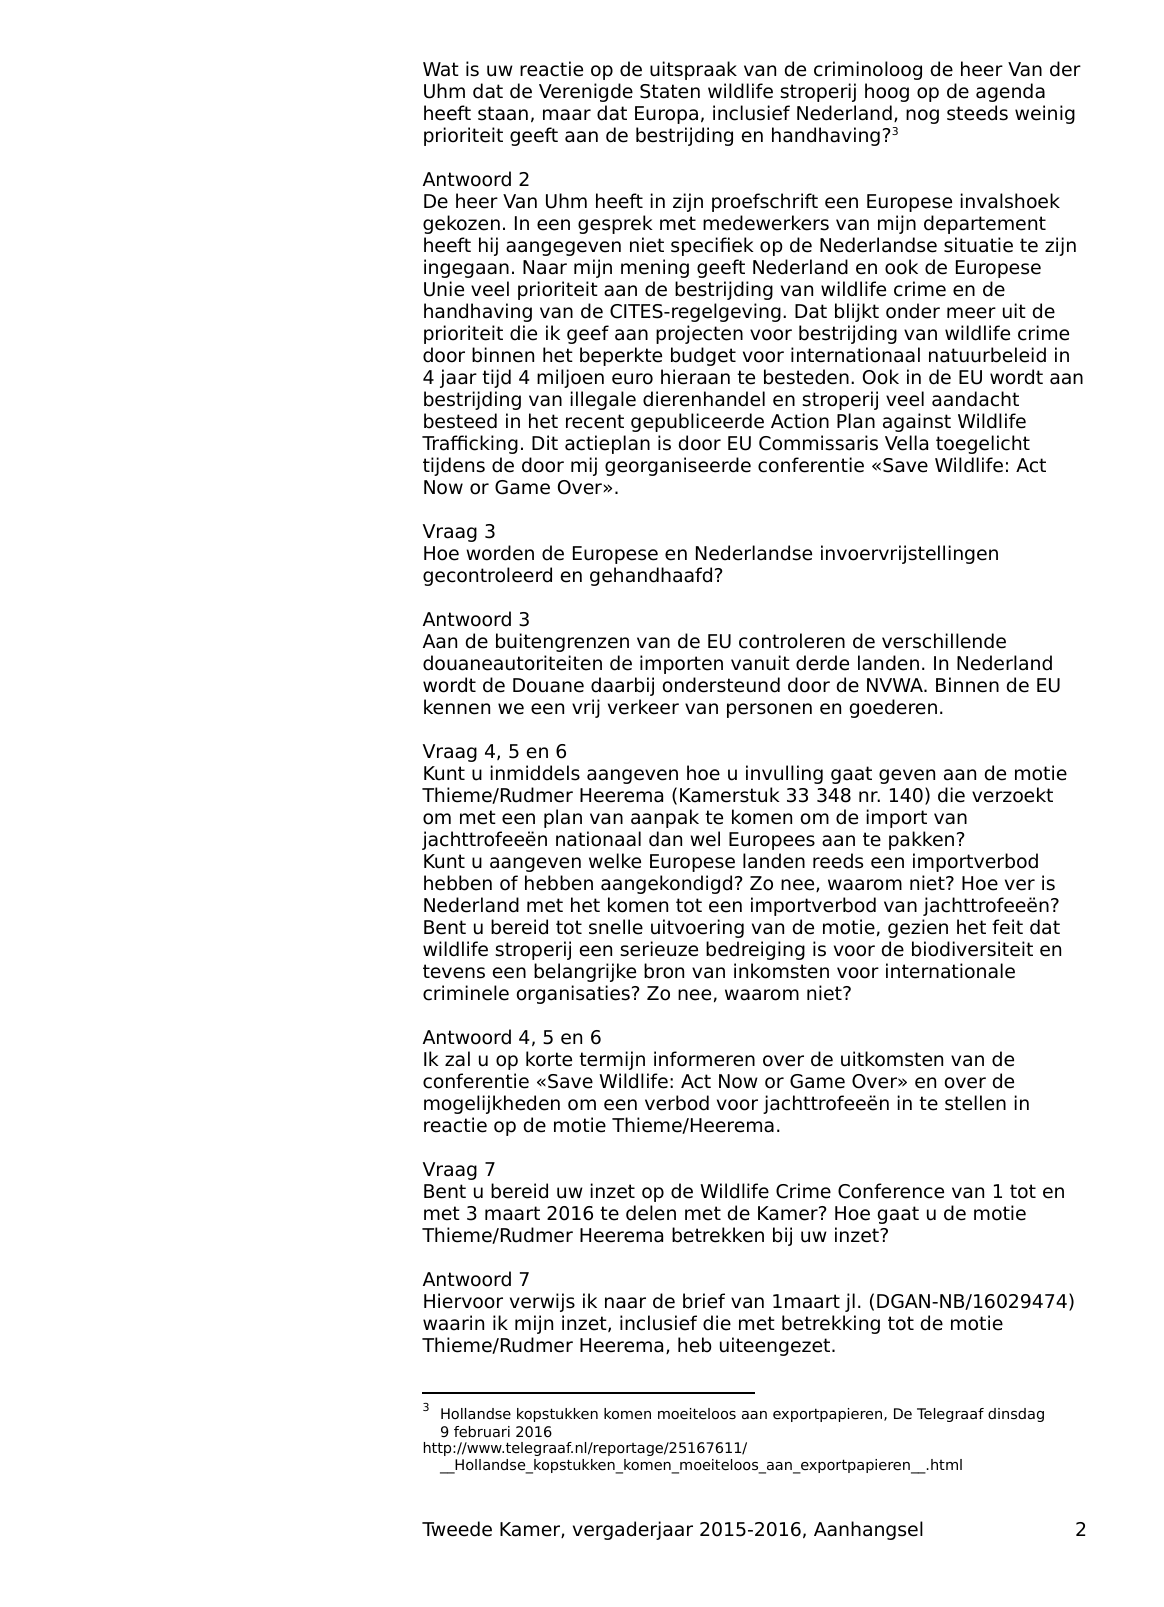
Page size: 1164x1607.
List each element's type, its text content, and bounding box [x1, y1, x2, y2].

text Antwoord 4, 5 en 6 [422, 1027, 1087, 1049]
text Hiervoor verwijs ik naar de brief van 1maart jl. (DGAN-NB/16029474) waarin ik mijn inzet, inclusief die met betrekking tot de motie Thieme/Rudmer Heerema, heb uiteengezet. [422, 1291, 1087, 1357]
text Hoe worden de Europese en Nederlandse invoervrijstellingen gecontroleerd en gehandhaafd? [422, 543, 1087, 587]
text Wat is uw reactie op de uitspraak van de criminoloog de heer Van der Uhm dat de Verenigde Staten wildlife stroperij hoog op de agenda heeft staan, maar dat Europa, inclusief Nederland, nog steeds weinig prioriteit geeft aan de bestrijding en handhaving? [422, 59, 1087, 147]
text Kunt u inmiddels aangeven hoe u invulling gaat geven aan de motie Thieme/Rudmer Heerema (Kamerstuk 33 348 nr. 140) die verzoekt om met een plan van aanpak te komen om de import van jachttrofeeën nationaal dan wel Europees aan te pakken? [422, 763, 1087, 851]
text Ik zal u op korte termijn informeren over de uitkomsten van de conferentie «Save Wildlife: Act Now or Game Over» en over de mogelijkheden om een verbod voor jachttrofeeën in te stellen in reactie op de motie Thieme/Heerema. [422, 1049, 1087, 1137]
text http://www.telegraaf.nl/reportage/25167611/__Hollandse_kopstukken_komen_moeiteloos_aan_exportpapieren__.html [422, 1441, 1087, 1474]
text Aan de buitengrenzen van de EU controleren de verschillende douaneautoriteiten de importen vanuit derde landen. In Nederland wordt de Douane daarbij ondersteund door de NVWA. Binnen de EU kennen we een vrij verkeer van personen en goederen. [422, 631, 1087, 719]
text Kunt u aangeven welke Europese landen reeds een importverbod hebben of hebben aangekondigd? Zo nee, waarom niet? Hoe ver is Nederland met het komen tot een importverbod van jachttrofeeën? [422, 851, 1087, 917]
text Vraag 3 [422, 521, 1087, 543]
text Antwoord 2 [422, 169, 1087, 191]
text De heer Van Uhm heeft in zijn proefschrift een Europese invalshoek gekozen. In een gesprek met medewerkers van mijn departement heeft hij aangegeven niet specifiek op de Nederlandse situatie te zijn ingegaan. Naar mijn mening geeft Nederland en ook de Europese Unie veel prioriteit aan de bestrijding van wildlife crime en de handhaving van de CITES-regelgeving. Dat blijkt onder meer uit de prioriteit die ik geef aan projecten voor bestrijding van wildlife crime door binnen het beperkte budget voor internationaal natuurbeleid in 4 jaar tijd 4 miljoen euro hieraan te besteden. Ook in de EU wordt aan bestrijding van illegale dierenhandel en stroperij veel aandacht besteed in het recent gepubliceerde Action Plan against Wildlife Trafficking. Dit actieplan is door EU Commissaris Vella toegelicht tijdens de door mij georganiseerde conferentie «Save Wildlife: Act Now or Game Over». [422, 191, 1087, 499]
text Hollandse kopstukken komen moeiteloos aan exportpapieren, De Telegraaf dinsdag 9 februari 2016 [422, 1402, 1087, 1441]
text Bent u bereid uw inzet op de Wildlife Crime Conference van 1 tot en met 3 maart 2016 te delen met de Kamer? Hoe gaat u de motie Thieme/Rudmer Heerema betrekken bij uw inzet? [422, 1181, 1087, 1247]
text Antwoord 7 [422, 1269, 1087, 1291]
text Vraag 4, 5 en 6 [422, 741, 1087, 763]
text Bent u bereid tot snelle uitvoering van de motie, gezien het feit dat wildlife stroperij een serieuze bedreiging is voor de biodiversiteit en tevens een belangrijke bron van inkomsten voor internationale criminele organisaties? Zo nee, waarom niet? [422, 917, 1087, 1005]
text Antwoord 3 [422, 609, 1087, 631]
text Vraag 7 [422, 1159, 1087, 1181]
